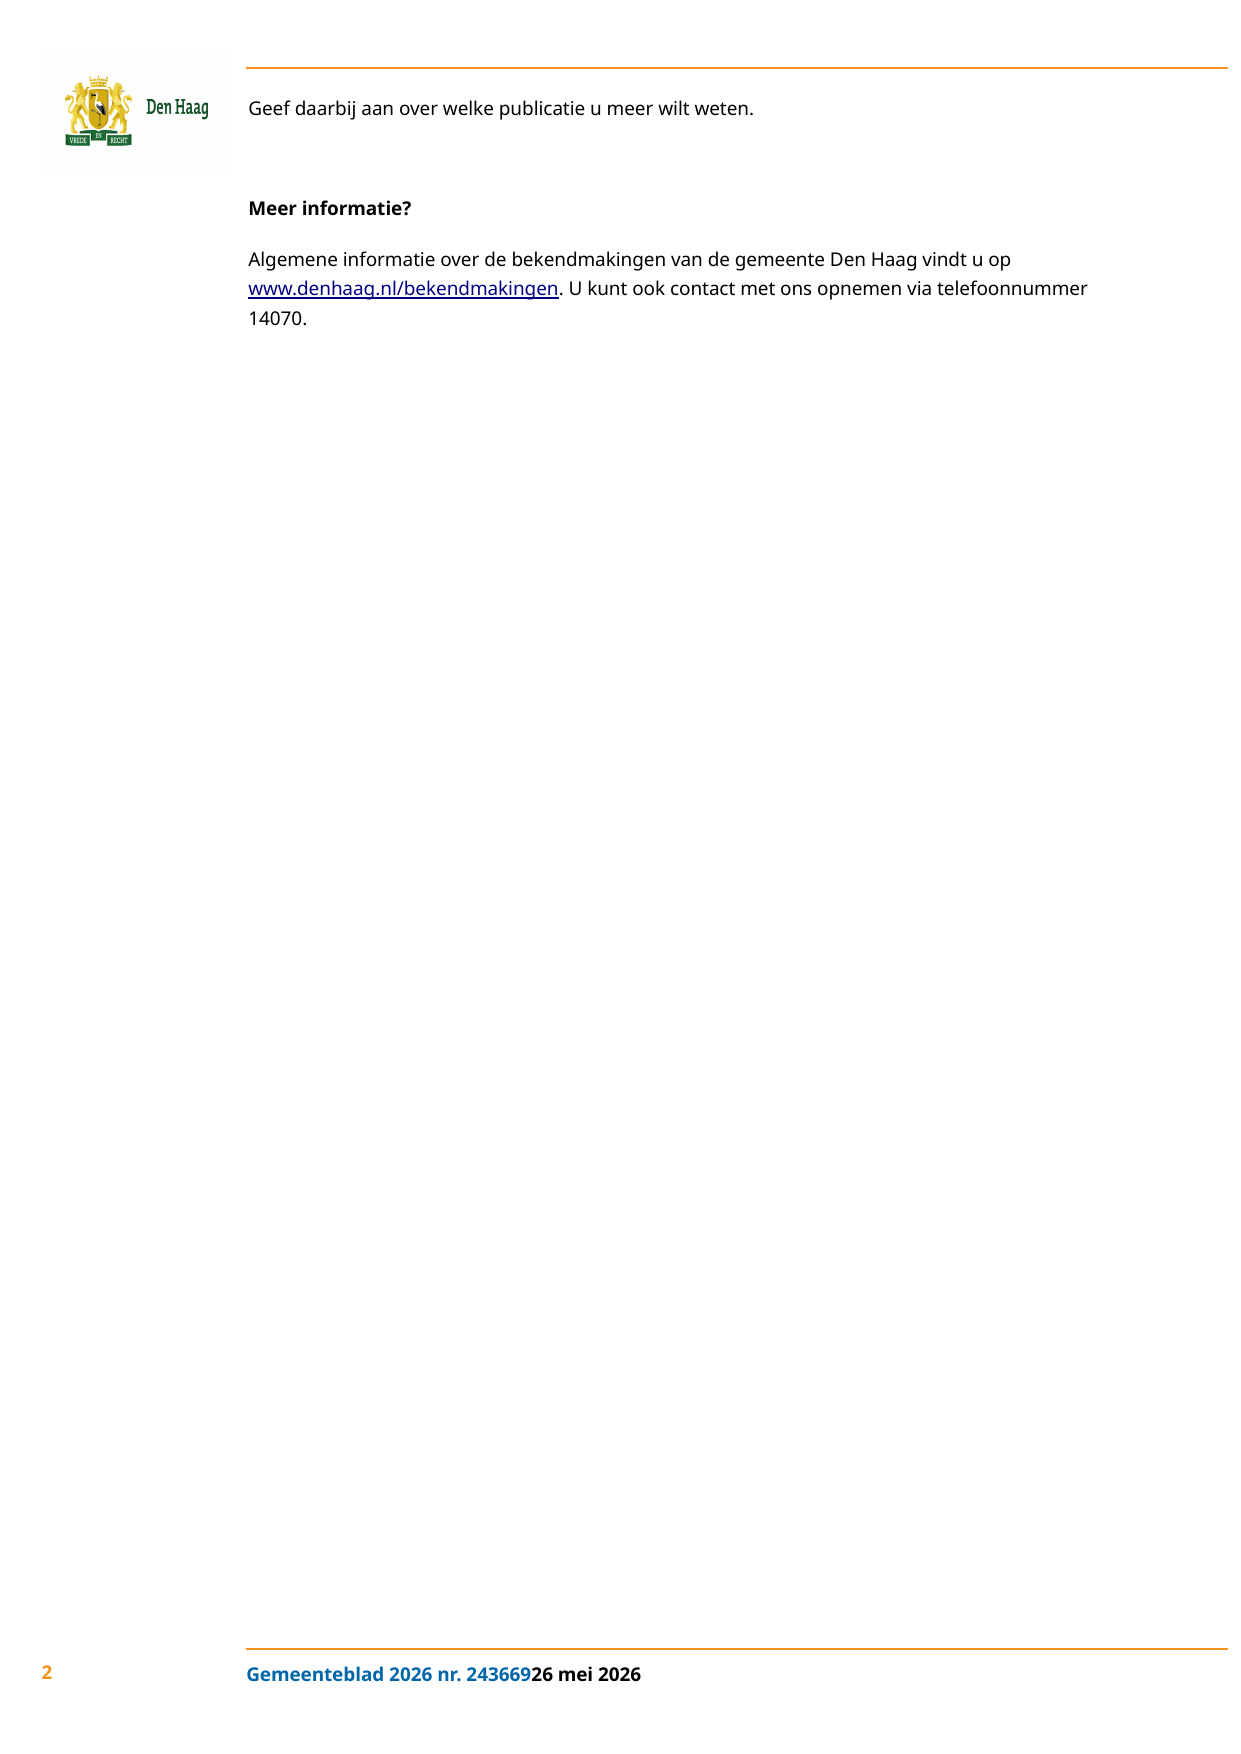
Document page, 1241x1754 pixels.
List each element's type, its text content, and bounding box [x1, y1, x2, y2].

text Geef daarbij aan over welke publicatie u meer wilt weten. [248, 95, 1152, 121]
picture [41, 47, 231, 172]
text Meer informatie? [248, 196, 1152, 221]
text Algemene informatie over de bekendmakingen van de gemeente Den Haag vindt u op www.denhaag.nl/bekendmakingen. U kunt ook contact met ons opnemen via telefoonnummer 14070. [248, 246, 1152, 331]
